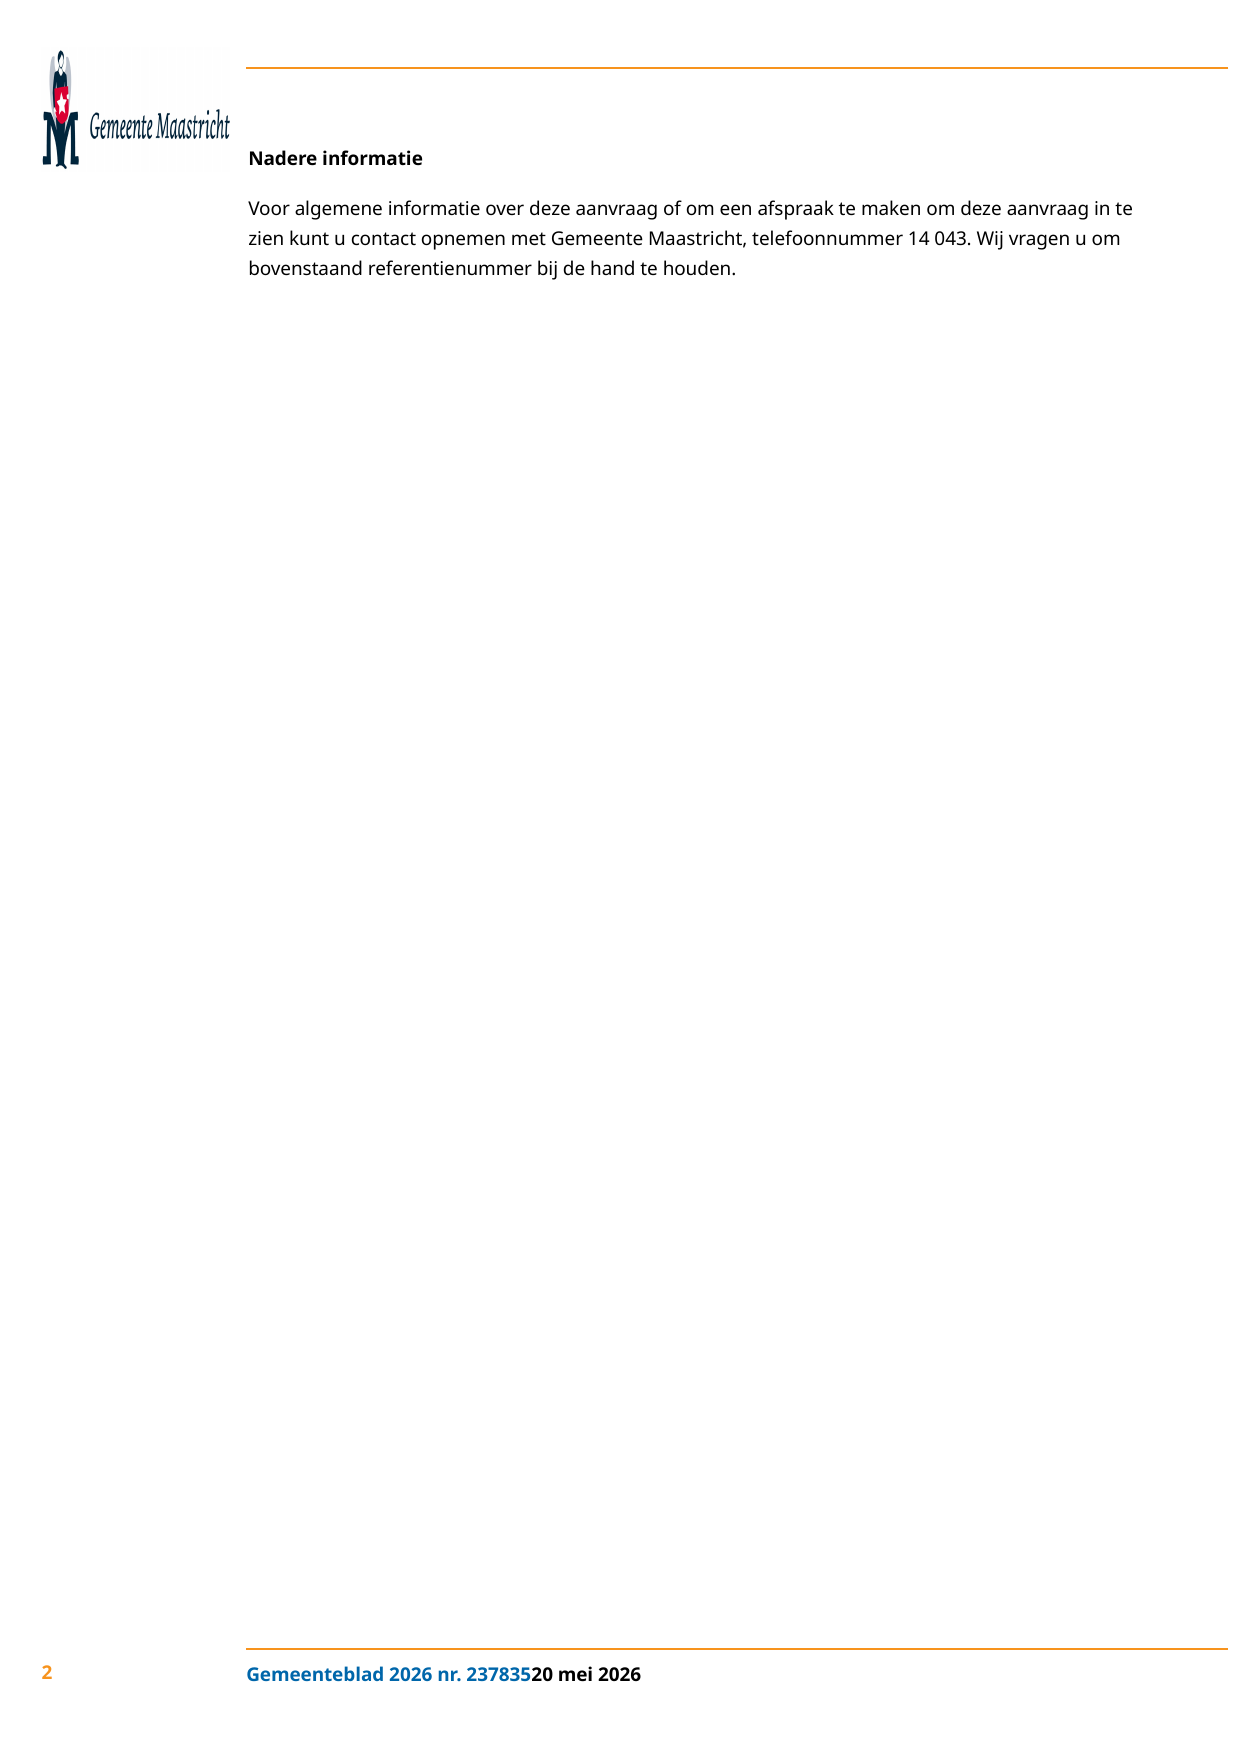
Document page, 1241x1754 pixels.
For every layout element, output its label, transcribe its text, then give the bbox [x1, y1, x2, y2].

picture [41, 47, 231, 172]
text Nadere informatie [248, 145, 1152, 171]
text Voor algemene informatie over deze aanvraag of om een afspraak te maken om deze aanvraag in te zien kunt u contact opnemen met Gemeente Maastricht, telefoonnummer 14 043. Wij vragen u om bovenstaand referentienummer bij de hand te houden. [248, 196, 1152, 281]
